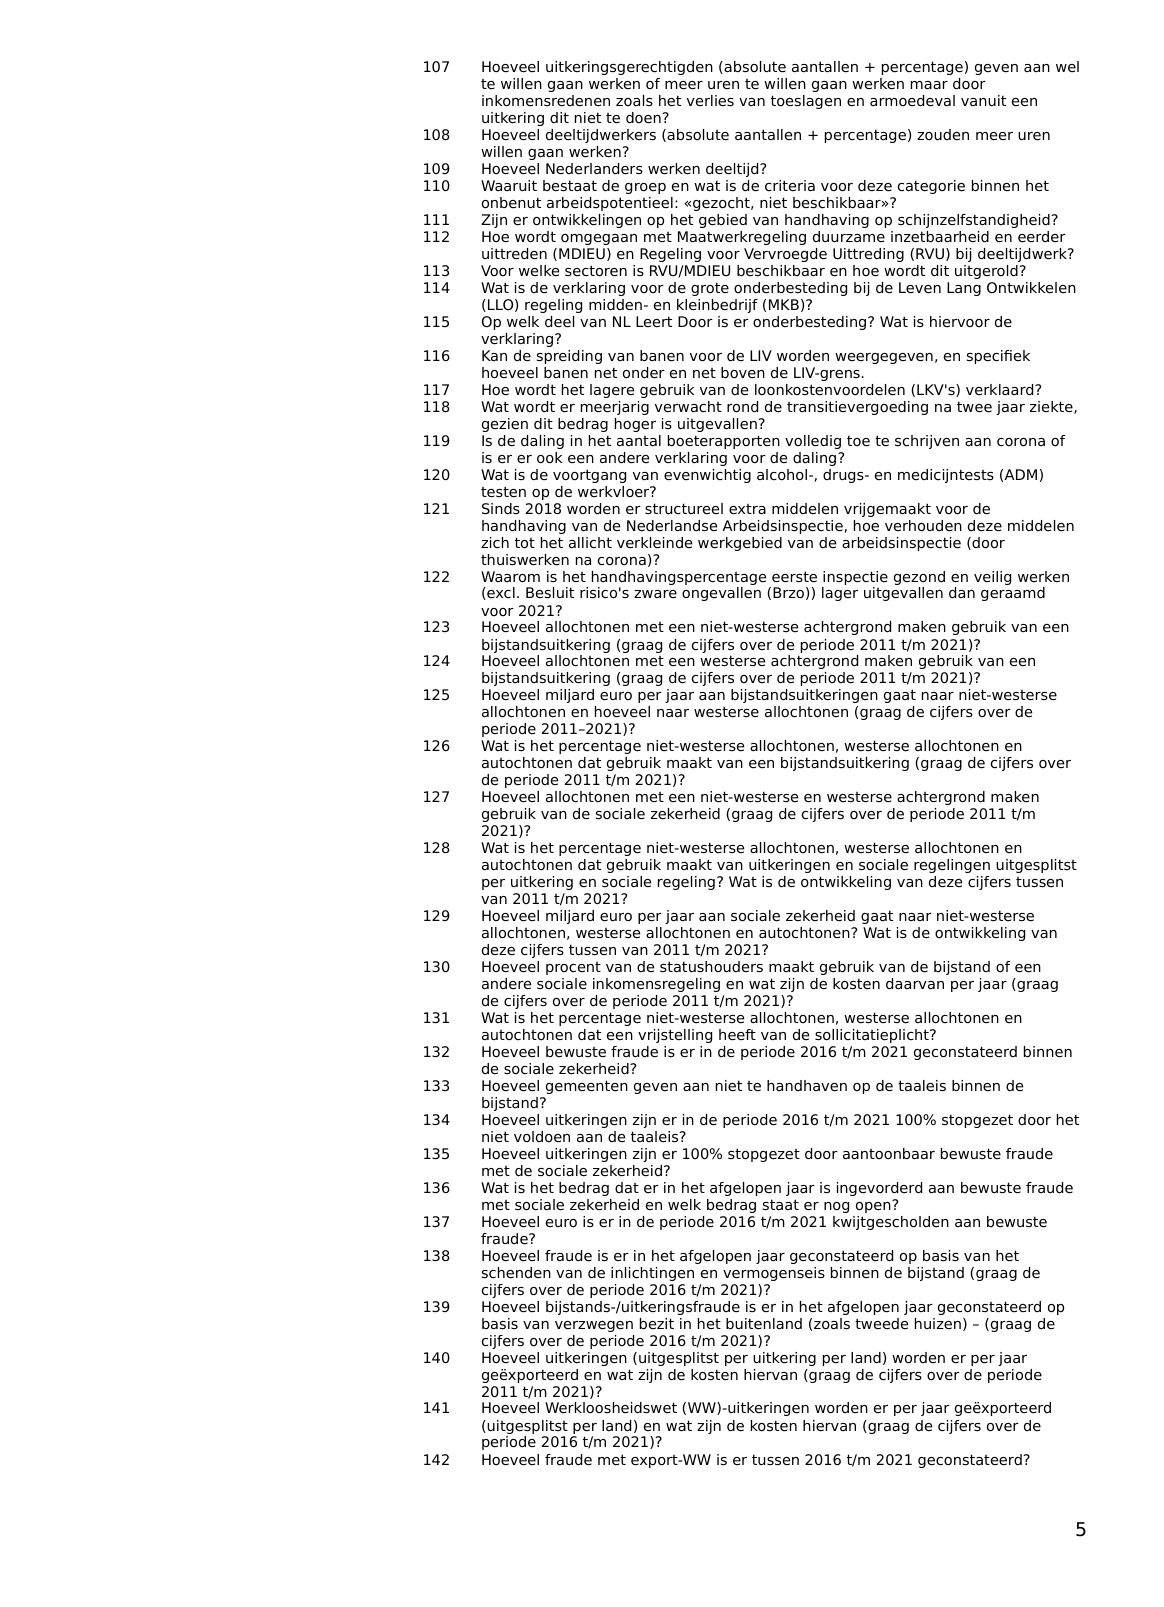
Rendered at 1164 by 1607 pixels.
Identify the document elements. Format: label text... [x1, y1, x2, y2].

table_cell Kan de spreiding van banen voor de LIV worden weergegeven, en specifiek hoeveel banen net onder en net boven de LIV-grens. [475, 348, 1087, 382]
table_cell 142 [422, 1451, 475, 1468]
table_cell 107 [422, 59, 475, 127]
table_cell Zijn er ontwikkelingen op het gebied van handhaving op schijnzelfstandigheid? [475, 212, 1087, 229]
table_cell Wat is het bedrag dat er in het afgelopen jaar is ingevorderd aan bewuste fraude met sociale zekerheid en welk bedrag staat er nog open? [475, 1180, 1087, 1214]
table_cell Wat is het percentage niet-westerse allochtonen, westerse allochtonen en autochtonen dat gebruik maakt van een bijstandsuitkering (graag de cijfers over de periode 2011 t/m 2021)? [475, 738, 1087, 789]
table_cell 130 [422, 959, 475, 1010]
table_cell 129 [422, 908, 475, 959]
table_cell Wat is de voortgang van evenwichtig alcohol-, drugs- en medicijntests (ADM) testen op de werkvloer? [475, 467, 1087, 501]
table_cell 140 [422, 1350, 475, 1400]
table_cell Hoeveel procent van de statushouders maakt gebruik van de bijstand of een andere sociale inkomensregeling en wat zijn de kosten daarvan per jaar (graag de cijfers over de periode 2011 t/m 2021)? [475, 959, 1087, 1010]
table_cell Waarom is het handhavingspercentage eerste inspectie gezond en veilig werken (excl. Besluit risico's zware ongevallen (Brzo)) lager uitgevallen dan geraamd voor 2021? [475, 569, 1087, 619]
table_cell Hoeveel miljard euro per jaar aan sociale zekerheid gaat naar niet-westerse allochtonen, westerse allochtonen en autochtonen? Wat is de ontwikkeling van deze cijfers tussen van 2011 t/m 2021? [475, 908, 1087, 959]
table_cell 125 [422, 687, 475, 738]
table_cell Hoeveel miljard euro per jaar aan bijstandsuitkeringen gaat naar niet-westerse allochtonen en hoeveel naar westerse allochtonen (graag de cijfers over de periode 2011–2021)? [475, 687, 1087, 738]
table_cell 119 [422, 433, 475, 467]
table_cell Waaruit bestaat de groep en wat is de criteria voor deze categorie binnen het onbenut arbeidspotentieel: «gezocht, niet beschikbaar»? [475, 178, 1087, 212]
table_cell 116 [422, 348, 475, 382]
table_cell Hoeveel Nederlanders werken deeltijd? [475, 161, 1087, 178]
table_cell 127 [422, 789, 475, 840]
table_cell Hoe wordt omgegaan met Maatwerkregeling duurzame inzetbaarheid en eerder uittreden (MDIEU) en Regeling voor Vervroegde Uittreding (RVU) bij deeltijdwerk? [475, 229, 1087, 263]
table_cell Is de daling in het aantal boeterapporten volledig toe te schrijven aan corona of is er er ook een andere verklaring voor de daling? [475, 433, 1087, 467]
table_cell 108 [422, 127, 475, 161]
table_cell Sinds 2018 worden er structureel extra middelen vrijgemaakt voor de handhaving van de Nederlandse Arbeidsinspectie, hoe verhouden deze middelen zich tot het allicht verkleinde werkgebied van de arbeidsinspectie (door thuiswerken na corona)? [475, 501, 1087, 568]
table_cell Wat is de verklaring voor de grote onderbesteding bij de Leven Lang Ontwikkelen (LLO) regeling midden- en kleinbedrijf (MKB)? [475, 280, 1087, 314]
table_cell Hoeveel bijstands-/uitkeringsfraude is er in het afgelopen jaar geconstateerd op basis van verzwegen bezit in het buitenland (zoals tweede huizen) – (graag de cijfers over de periode 2016 t/m 2021)? [475, 1299, 1087, 1349]
table_cell 118 [422, 399, 475, 433]
table_cell 122 [422, 569, 475, 619]
table_cell Hoeveel uitkeringen zijn er in de periode 2016 t/m 2021 100% stopgezet door het niet voldoen aan de taaleis? [475, 1112, 1087, 1146]
table_cell Hoeveel uitkeringen zijn er 100% stopgezet door aantoonbaar bewuste fraude met de sociale zekerheid? [475, 1146, 1087, 1180]
table_cell Hoeveel uitkeringen (uitgesplitst per uitkering per land) worden er per jaar geëxporteerd en wat zijn de kosten hiervan (graag de cijfers over de periode 2011 t/m 2021)? [475, 1350, 1087, 1400]
table_cell Hoeveel deeltijdwerkers (absolute aantallen + percentage) zouden meer uren willen gaan werken? [475, 127, 1087, 161]
table_cell 126 [422, 738, 475, 789]
table_cell 137 [422, 1214, 475, 1248]
table_cell 112 [422, 229, 475, 263]
table_cell 121 [422, 501, 475, 568]
table_cell 135 [422, 1146, 475, 1180]
table_cell 117 [422, 382, 475, 399]
table_cell 131 [422, 1010, 475, 1044]
table_cell Wat wordt er meerjarig verwacht rond de transitievergoeding na twee jaar ziekte, gezien dit bedrag hoger is uitgevallen? [475, 399, 1087, 433]
table_cell 120 [422, 467, 475, 501]
table_cell 109 [422, 161, 475, 178]
table_cell Hoeveel fraude met export-WW is er tussen 2016 t/m 2021 geconstateerd? [475, 1451, 1087, 1468]
table_cell 132 [422, 1044, 475, 1078]
table_cell Hoe wordt het lagere gebruik van de loonkostenvoordelen (LKV's) verklaard? [475, 382, 1087, 399]
table_cell 128 [422, 840, 475, 908]
table_cell Hoeveel euro is er in de periode 2016 t/m 2021 kwijtgescholden aan bewuste fraude? [475, 1214, 1087, 1248]
table_cell Wat is het percentage niet-westerse allochtonen, westerse allochtonen en autochtonen dat gebruik maakt van uitkeringen en sociale regelingen uitgesplitst per uitkering en sociale regeling? Wat is de ontwikkeling van deze cijfers tussen van 2011 t/m 2021? [475, 840, 1087, 908]
table_cell Hoeveel gemeenten geven aan niet te handhaven op de taaleis binnen de bijstand? [475, 1078, 1087, 1112]
table_cell 111 [422, 212, 475, 229]
table_cell 113 [422, 263, 475, 280]
table_cell 136 [422, 1180, 475, 1214]
table_cell 110 [422, 178, 475, 212]
table_cell 139 [422, 1299, 475, 1349]
table_cell 138 [422, 1248, 475, 1298]
table_cell 141 [422, 1400, 475, 1451]
table_cell Hoeveel uitkeringsgerechtigden (absolute aantallen + percentage) geven aan wel te willen gaan werken of meer uren te willen gaan werken maar door inkomensredenen zoals het verlies van toeslagen en armoedeval vanuit een uitkering dit niet te doen? [475, 59, 1087, 127]
table_cell Op welk deel van NL Leert Door is er onderbesteding? Wat is hiervoor de verklaring? [475, 314, 1087, 348]
table_cell 114 [422, 280, 475, 314]
table_cell 133 [422, 1078, 475, 1112]
table_cell Hoeveel allochtonen met een westerse achtergrond maken gebruik van een bijstandsuitkering (graag de cijfers over de periode 2011 t/m 2021)? [475, 653, 1087, 687]
table_cell 124 [422, 653, 475, 687]
table_cell Wat is het percentage niet-westerse allochtonen, westerse allochtonen en autochtonen dat een vrijstelling heeft van de sollicitatieplicht? [475, 1010, 1087, 1044]
table_cell 123 [422, 619, 475, 653]
table_cell Hoeveel bewuste fraude is er in de periode 2016 t/m 2021 geconstateerd binnen de sociale zekerheid? [475, 1044, 1087, 1078]
table_cell Hoeveel fraude is er in het afgelopen jaar geconstateerd op basis van het schenden van de inlichtingen en vermogenseis binnen de bijstand (graag de cijfers over de periode 2016 t/m 2021)? [475, 1248, 1087, 1298]
table_cell Voor welke sectoren is RVU/MDIEU beschikbaar en hoe wordt dit uitgerold? [475, 263, 1087, 280]
table_cell 115 [422, 314, 475, 348]
table_cell Hoeveel allochtonen met een niet-westerse en westerse achtergrond maken gebruik van de sociale zekerheid (graag de cijfers over de periode 2011 t/m 2021)? [475, 789, 1087, 840]
table_cell 134 [422, 1112, 475, 1146]
table_cell Hoeveel allochtonen met een niet-westerse achtergrond maken gebruik van een bijstandsuitkering (graag de cijfers over de periode 2011 t/m 2021)? [475, 619, 1087, 653]
table_cell Hoeveel Werkloosheidswet (WW)-uitkeringen worden er per jaar geëxporteerd (uitgesplitst per land) en wat zijn de kosten hiervan (graag de cijfers over de periode 2016 t/m 2021)? [475, 1400, 1087, 1451]
